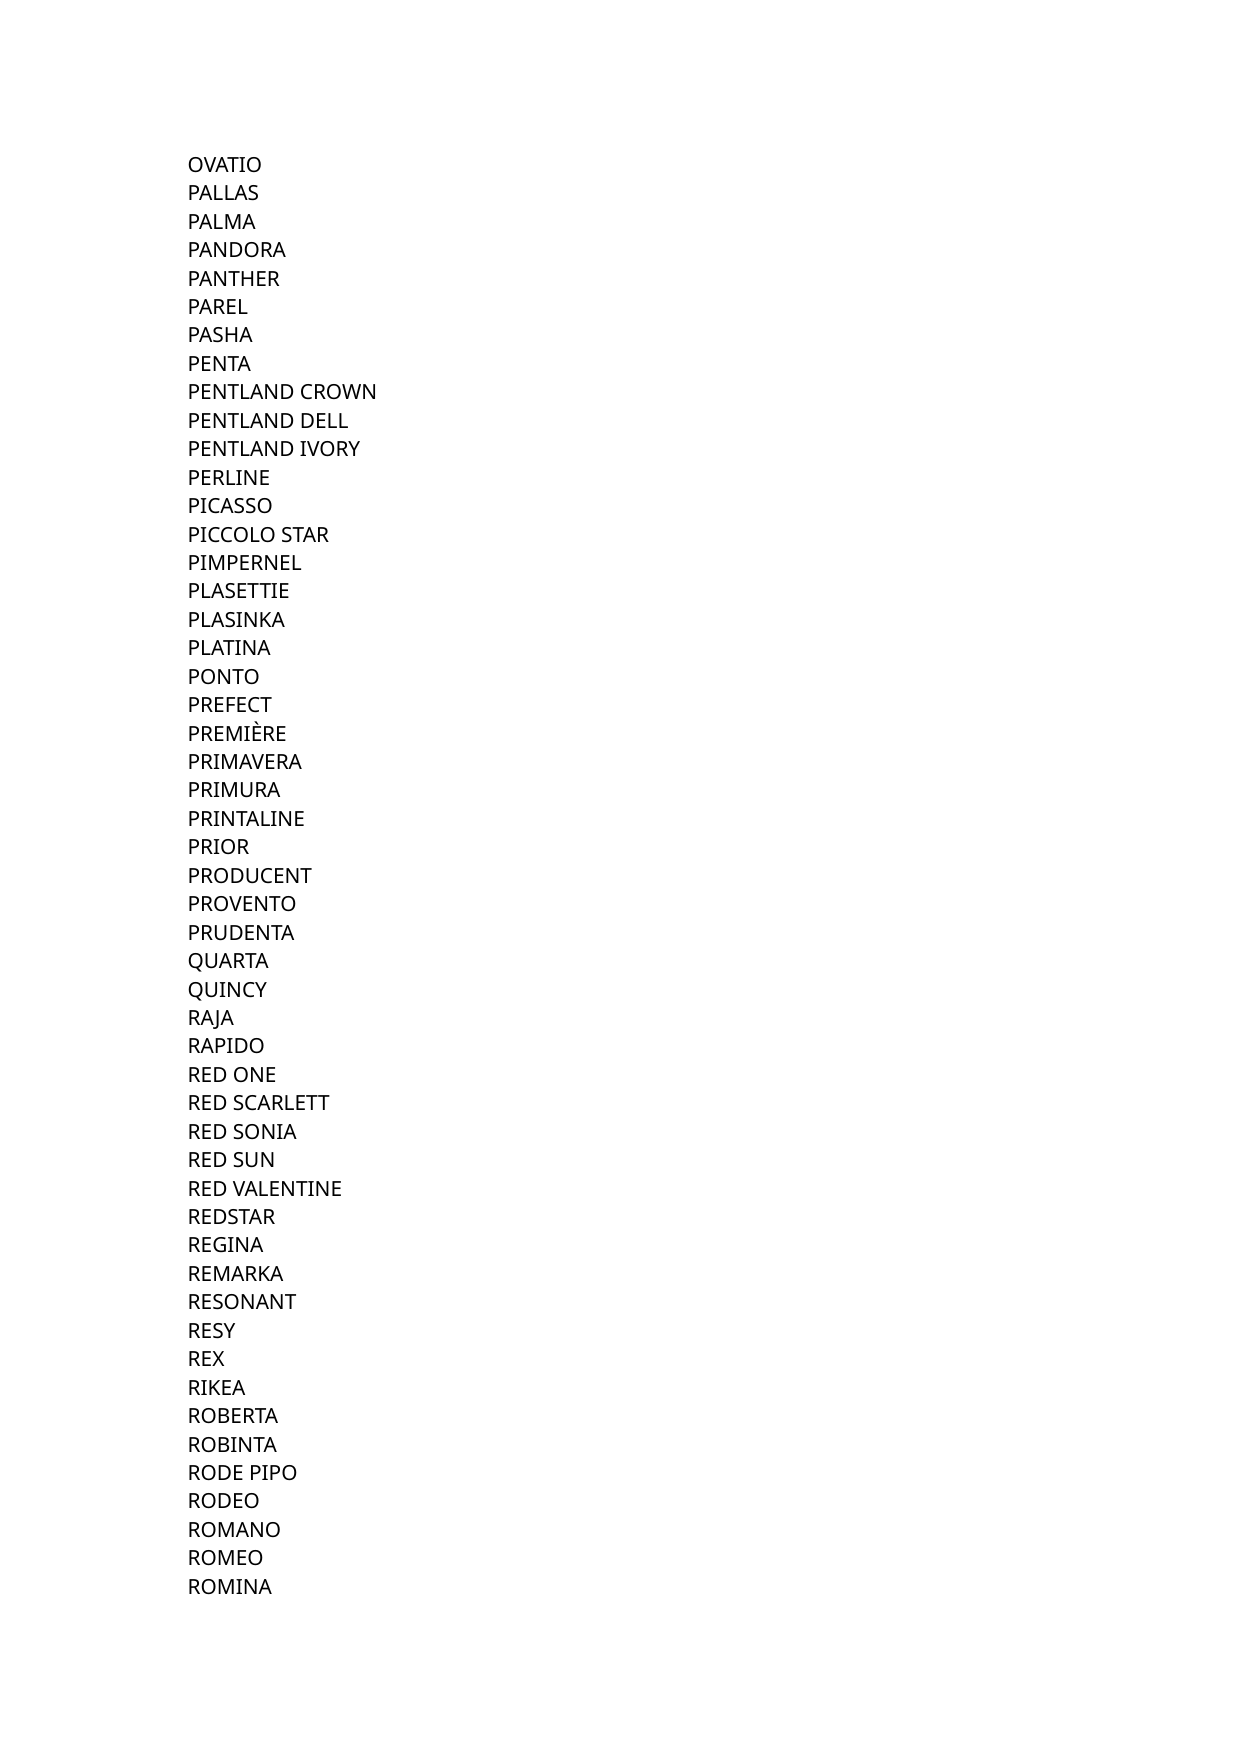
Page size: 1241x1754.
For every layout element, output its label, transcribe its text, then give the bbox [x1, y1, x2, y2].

text PRUDENTA [187, 918, 1053, 946]
text PANTHER [187, 264, 1053, 292]
text PREMIÈRE [187, 719, 1053, 747]
text REMARKA [187, 1259, 1053, 1287]
text PENTA [187, 349, 1053, 377]
text ROBINTA [187, 1430, 1053, 1458]
text PRINTALINE [187, 804, 1053, 832]
text PLATINA [187, 633, 1053, 662]
text REDSTAR [187, 1202, 1053, 1231]
text RED SONIA [187, 1117, 1053, 1145]
text PANDORA [187, 235, 1053, 264]
text RED SCARLETT [187, 1088, 1053, 1117]
text PAREL [187, 292, 1053, 321]
text ROMANO [187, 1515, 1053, 1543]
text PERLINE [187, 463, 1053, 491]
text PREFECT [187, 690, 1053, 719]
text PENTLAND DELL [187, 406, 1053, 434]
text RED VALENTINE [187, 1174, 1053, 1202]
text PENTLAND CROWN [187, 377, 1053, 406]
text REGINA [187, 1231, 1053, 1259]
text RESY [187, 1316, 1053, 1344]
text PONTO [187, 662, 1053, 690]
text PIMPERNEL [187, 548, 1053, 577]
text ROMEO [187, 1543, 1053, 1572]
text PLASETTIE [187, 577, 1053, 605]
text RODE PIPO [187, 1458, 1053, 1487]
text PLASINKA [187, 605, 1053, 633]
text PICASSO [187, 491, 1053, 520]
text PASHA [187, 321, 1053, 349]
text RODEO [187, 1487, 1053, 1515]
text PALLAS [187, 178, 1053, 207]
text PENTLAND IVORY [187, 434, 1053, 463]
text OVATIO [187, 150, 1053, 178]
text PRIMURA [187, 776, 1053, 804]
text ROBERTA [187, 1401, 1053, 1430]
text RIKEA [187, 1373, 1053, 1401]
text PRIMAVERA [187, 747, 1053, 776]
text RED SUN [187, 1145, 1053, 1174]
text PALMA [187, 207, 1053, 235]
text ROMINA [187, 1572, 1053, 1600]
text PICCOLO STAR [187, 520, 1053, 548]
text PRODUCENT [187, 861, 1053, 889]
text RESONANT [187, 1287, 1053, 1316]
text RAJA [187, 1003, 1053, 1032]
text PROVENTO [187, 889, 1053, 918]
text REX [187, 1344, 1053, 1373]
text QUINCY [187, 975, 1053, 1003]
text RED ONE [187, 1060, 1053, 1088]
text PRIOR [187, 832, 1053, 861]
text QUARTA [187, 946, 1053, 975]
text RAPIDO [187, 1032, 1053, 1060]
